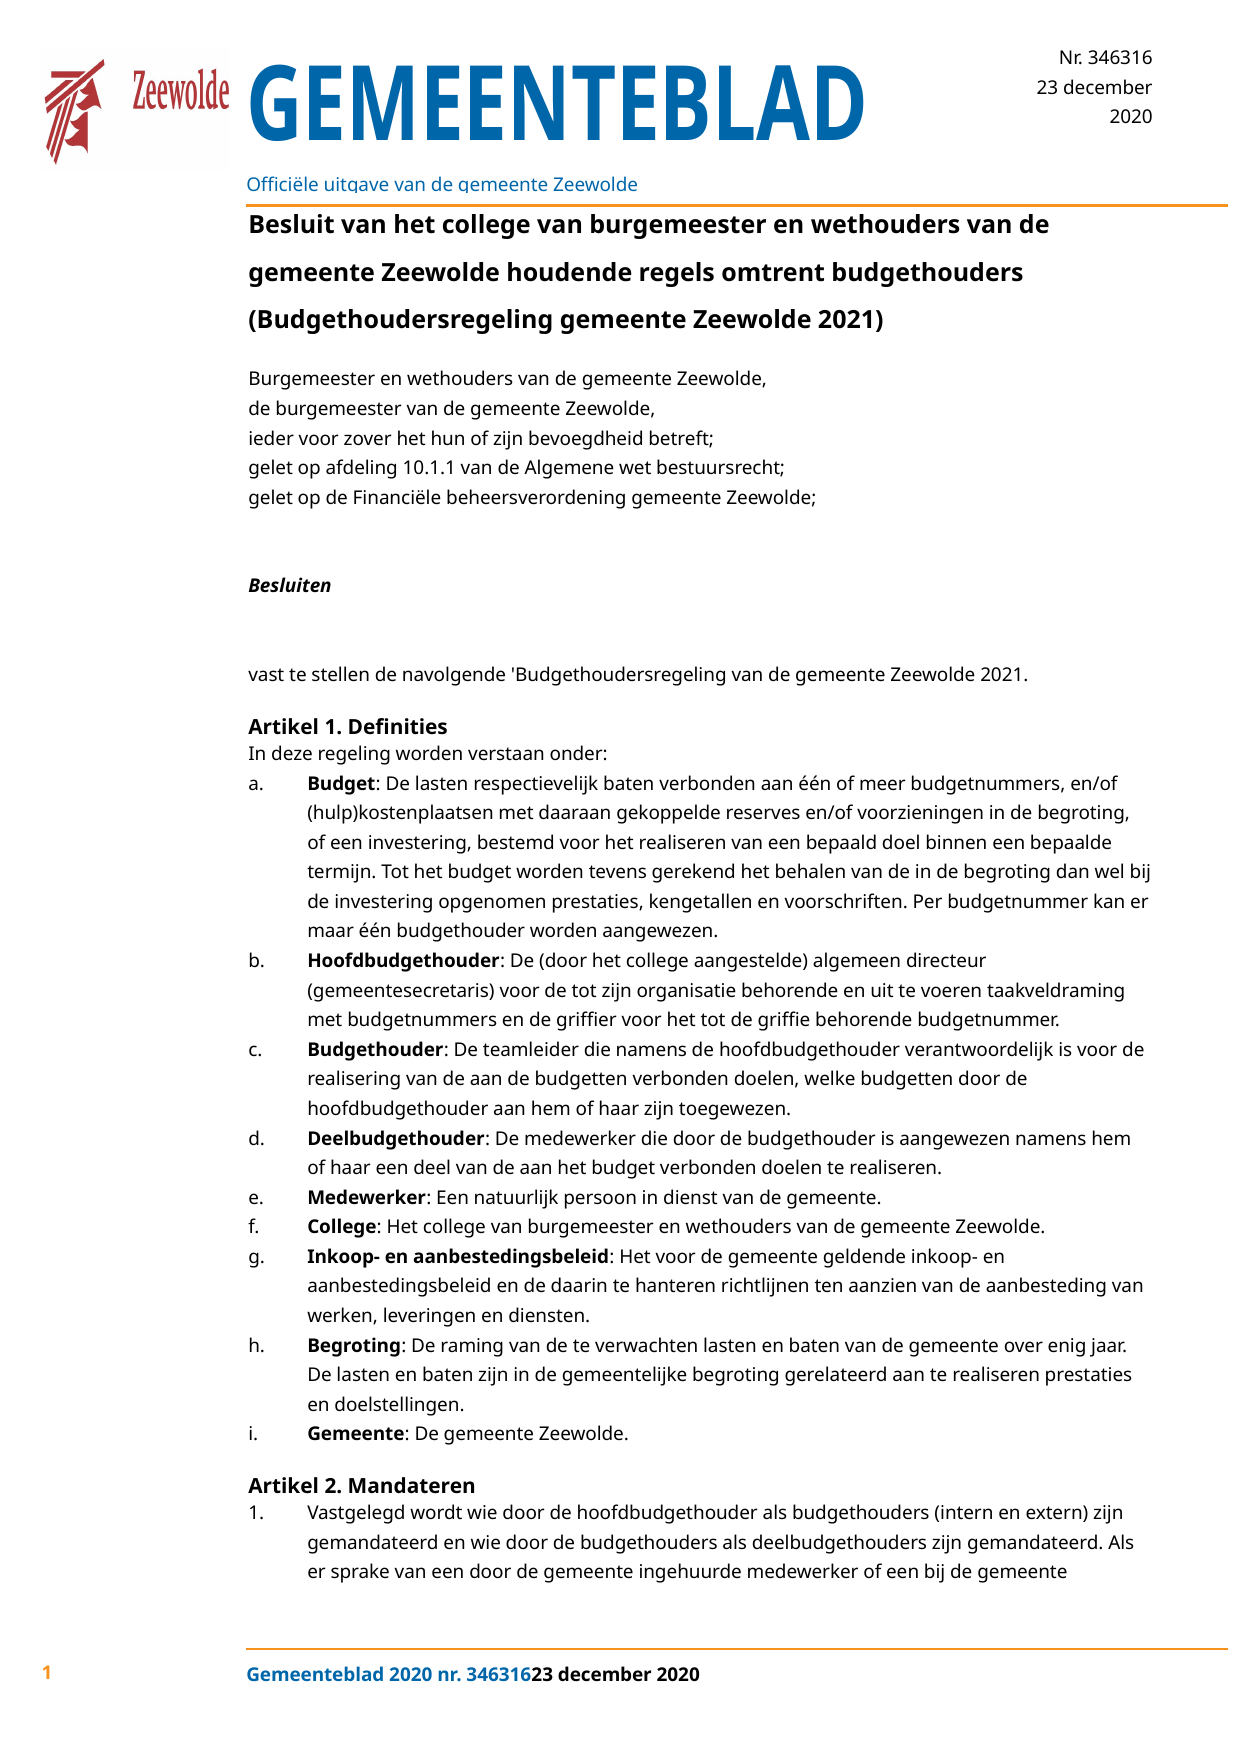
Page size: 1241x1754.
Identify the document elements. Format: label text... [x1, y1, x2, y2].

list Vastgelegd wordt wie door de hoofdbudgethouder als budgethouders (intern en extern) zijn gemandateerd en wie door de budgethouders als deelbudgethouders zijn gemandateerd. Als er sprake van een door de gemeente ingehuurde medewerker of een bij de gemeente [248, 1499, 1152, 1584]
list Medewerker: Een natuurlijk persoon in dienst van de gemeente. [248, 1184, 1152, 1210]
text de burgemeester van de gemeente Zeewolde, [248, 395, 1152, 421]
text ieder voor zover het hun of zijn bevoegdheid betreft; [248, 425, 1152, 450]
text In deze regeling worden verstaan onder: [248, 740, 1152, 766]
text Besluit van het college van burgemeester en wethouders van de gemeente Zeewolde houdende regels omtrent budgethouders (Budgethoudersregeling gemeente Zeewolde 2021) [248, 207, 1152, 336]
picture [41, 47, 231, 172]
list Hoofdbudgethouder: De (door het college aangestelde) algemeen directeur (gemeentesecretaris) voor de tot zijn organisatie behorende en uit te voeren taakveldraming met budgetnummers en de griffier voor het tot de griffie behorende budgetnummer. [248, 947, 1152, 1032]
text Burgemeester en wethouders van de gemeente Zeewolde, [248, 366, 1152, 391]
text Besluiten [248, 573, 1152, 598]
list Inkoop- en aanbestedingsbeleid: Het voor de gemeente geldende inkoop- en aanbestedingsbeleid en de daarin te hanteren richtlijnen ten aanzien van de aanbesteding van werken, leveringen en diensten. [248, 1243, 1152, 1328]
text Artikel 1. Definities [248, 712, 1152, 740]
list College: Het college van burgemeester en wethouders van de gemeente Zeewolde. [248, 1213, 1152, 1239]
text Artikel 2. Mandateren [248, 1471, 1152, 1499]
list Deelbudgethouder: De medewerker die door de budgethouder is aangewezen namens hem of haar een deel van de aan het budget verbonden doelen te realiseren. [248, 1125, 1152, 1180]
list Budgethouder: De teamleider die namens de hoofdbudgethouder verantwoordelijk is voor de realisering van de aan de budgetten verbonden doelen, welke budgetten door de hoofdbudgethouder aan hem of haar zijn toegewezen. [248, 1036, 1152, 1121]
text vast te stellen de navolgende 'Budgethoudersregeling van de gemeente Zeewolde 2021. [248, 661, 1152, 687]
list Begroting: De raming van de te verwachten lasten en baten van de gemeente over enig jaar. De lasten en baten zijn in de gemeentelijke begroting gerelateerd aan te realiseren prestaties en doelstellingen. [248, 1332, 1152, 1417]
text gelet op afdeling 10.1.1 van de Algemene wet bestuursrecht; [248, 454, 1152, 480]
list Budget: De lasten respectievelijk baten verbonden aan één of meer budgetnummers, en/of (hulp)kostenplaatsen met daaraan gekoppelde reserves en/of voorzieningen in de begroting, of een investering, bestemd voor het realiseren van een bepaald doel binnen een bepaalde termijn. Tot het budget worden tevens gerekend het behalen van de in de begroting dan wel bij de investering opgenomen prestaties, kengetallen en voorschriften. Per budgetnummer kan er maar één budgethouder worden aangewezen. [248, 770, 1152, 943]
list Gemeente: De gemeente Zeewolde. [248, 1421, 1152, 1446]
text gelet op de Financiële beheersverordening gemeente Zeewolde; [248, 484, 1152, 509]
